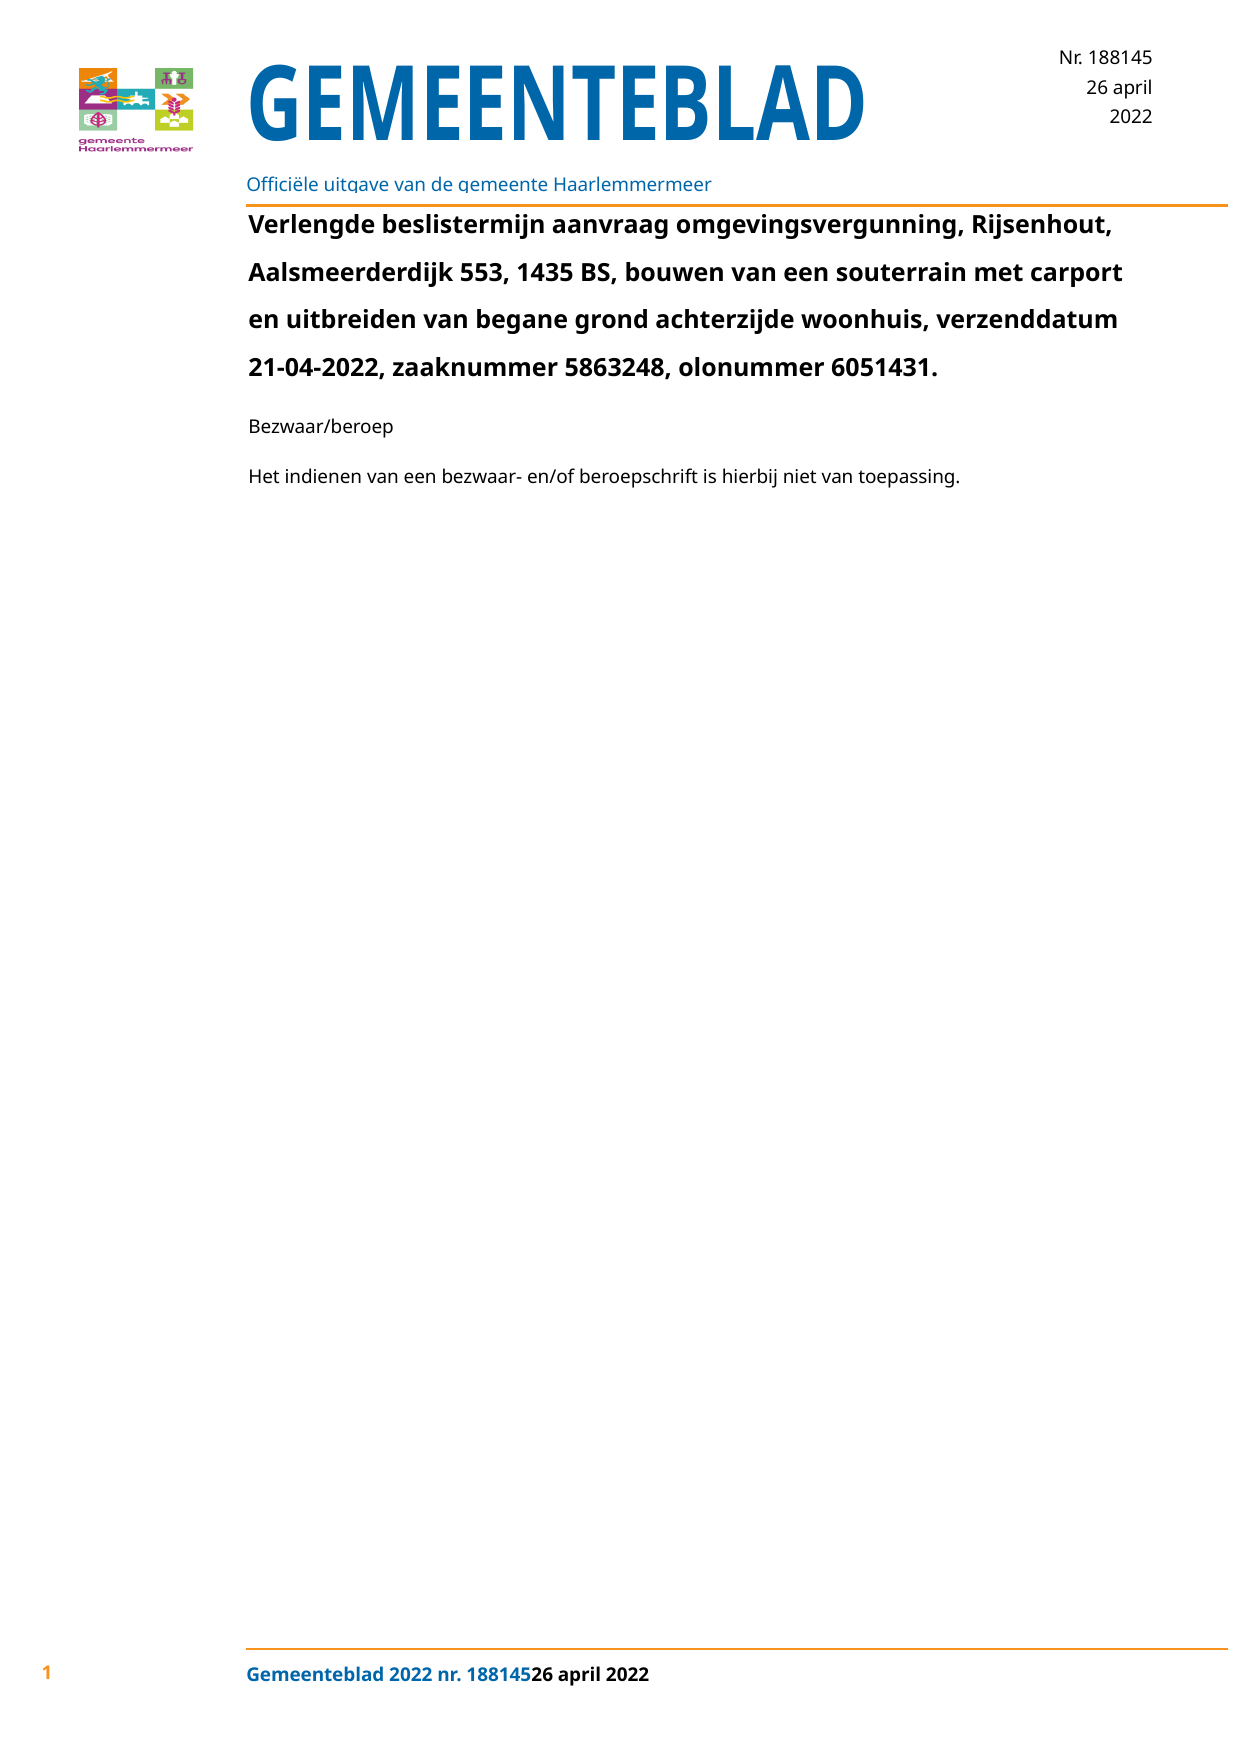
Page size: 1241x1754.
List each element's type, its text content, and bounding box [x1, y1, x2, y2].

text Het indienen van een bezwaar- en/of beroepschrift is hierbij niet van toepassing. [248, 463, 1152, 489]
text Bezwaar/beroep [248, 413, 1152, 439]
text Verlengde beslistermijn aanvraag omgevingsvergunning, Rijsenhout, Aalsmeerderdijk 553, 1435 BS, bouwen van een souterrain met carport en uitbreiden van begane grond achterzijde woonhuis, verzenddatum 21-04-2022, zaaknummer 5863248, olonummer 6051431. [248, 207, 1152, 384]
picture [41, 47, 231, 172]
